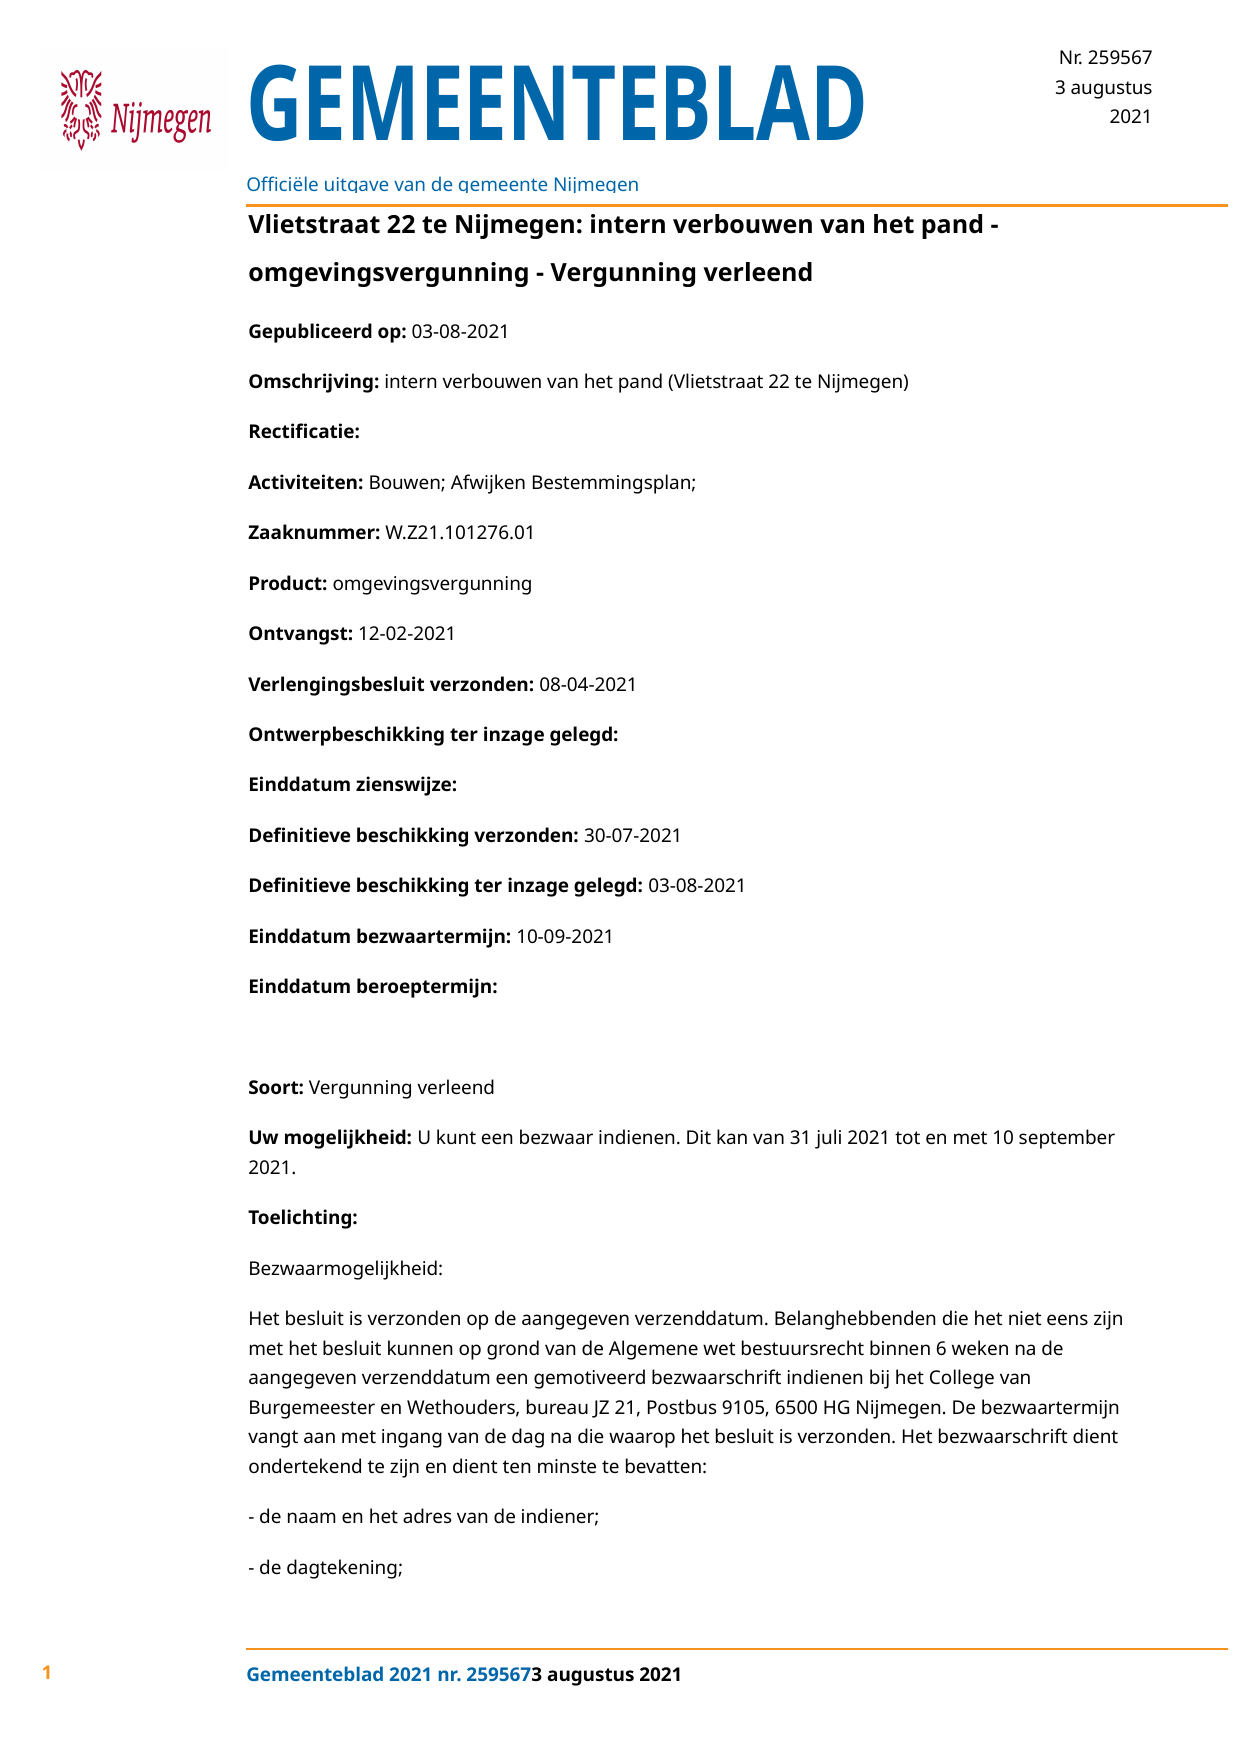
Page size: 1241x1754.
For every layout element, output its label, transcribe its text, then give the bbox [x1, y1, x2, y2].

text Het besluit is verzonden op de aangegeven verzenddatum. Belanghebbenden die het niet eens zijn met het besluit kunnen op grond van de Algemene wet bestuursrecht binnen 6 weken na de aangegeven verzenddatum een gemotiveerd bezwaarschrift indienen bij het College van Burgemeester en Wethouders, bureau JZ 21, Postbus 9105, 6500 HG Nijmegen. De bezwaartermijn vangt aan met ingang van de dag na die waarop het besluit is verzonden. Het bezwaarschrift dient ondertekend te zijn en dient ten minste te bevatten: [248, 1305, 1152, 1479]
text Vlietstraat 22 te Nijmegen: intern verbouwen van het pand - omgevingsvergunning - Vergunning verleend [248, 207, 1152, 288]
text Rectificatie: [248, 419, 1152, 444]
text Product: omgevingsvergunning [248, 570, 1152, 596]
text Verlengingsbesluit verzonden: 08-04-2021 [248, 671, 1152, 697]
text Einddatum bezwaartermijn: 10-09-2021 [248, 923, 1152, 949]
text Definitieve beschikking ter inzage gelegd: 03-08-2021 [248, 872, 1152, 898]
text Soort: Vergunning verleend [248, 1074, 1152, 1100]
picture [41, 47, 231, 172]
text Gepubliceerd op: 03-08-2021 [248, 318, 1152, 344]
text Definitieve beschikking verzonden: 30-07-2021 [248, 822, 1152, 848]
text Toelichting: [248, 1204, 1152, 1230]
text Bezwaarmogelijkheid: [248, 1255, 1152, 1281]
text - de dagtekening; [248, 1554, 1152, 1580]
text Omschrijving: intern verbouwen van het pand (Vlietstraat 22 te Nijmegen) [248, 368, 1152, 394]
text Ontwerpbeschikking ter inzage gelegd: [248, 721, 1152, 747]
text Einddatum beroeptermijn: [248, 973, 1152, 999]
text - de naam en het adres van de indiener; [248, 1504, 1152, 1529]
text Ontvangst: 12-02-2021 [248, 620, 1152, 646]
text Uw mogelijkheid: U kunt een bezwaar indienen. Dit kan van 31 juli 2021 tot en met 10 september 2021. [248, 1124, 1152, 1180]
text Activiteiten: Bouwen; Afwijken Bestemmingsplan; [248, 469, 1152, 495]
text Einddatum zienswijze: [248, 772, 1152, 797]
text Zaaknummer: W.Z21.101276.01 [248, 519, 1152, 545]
